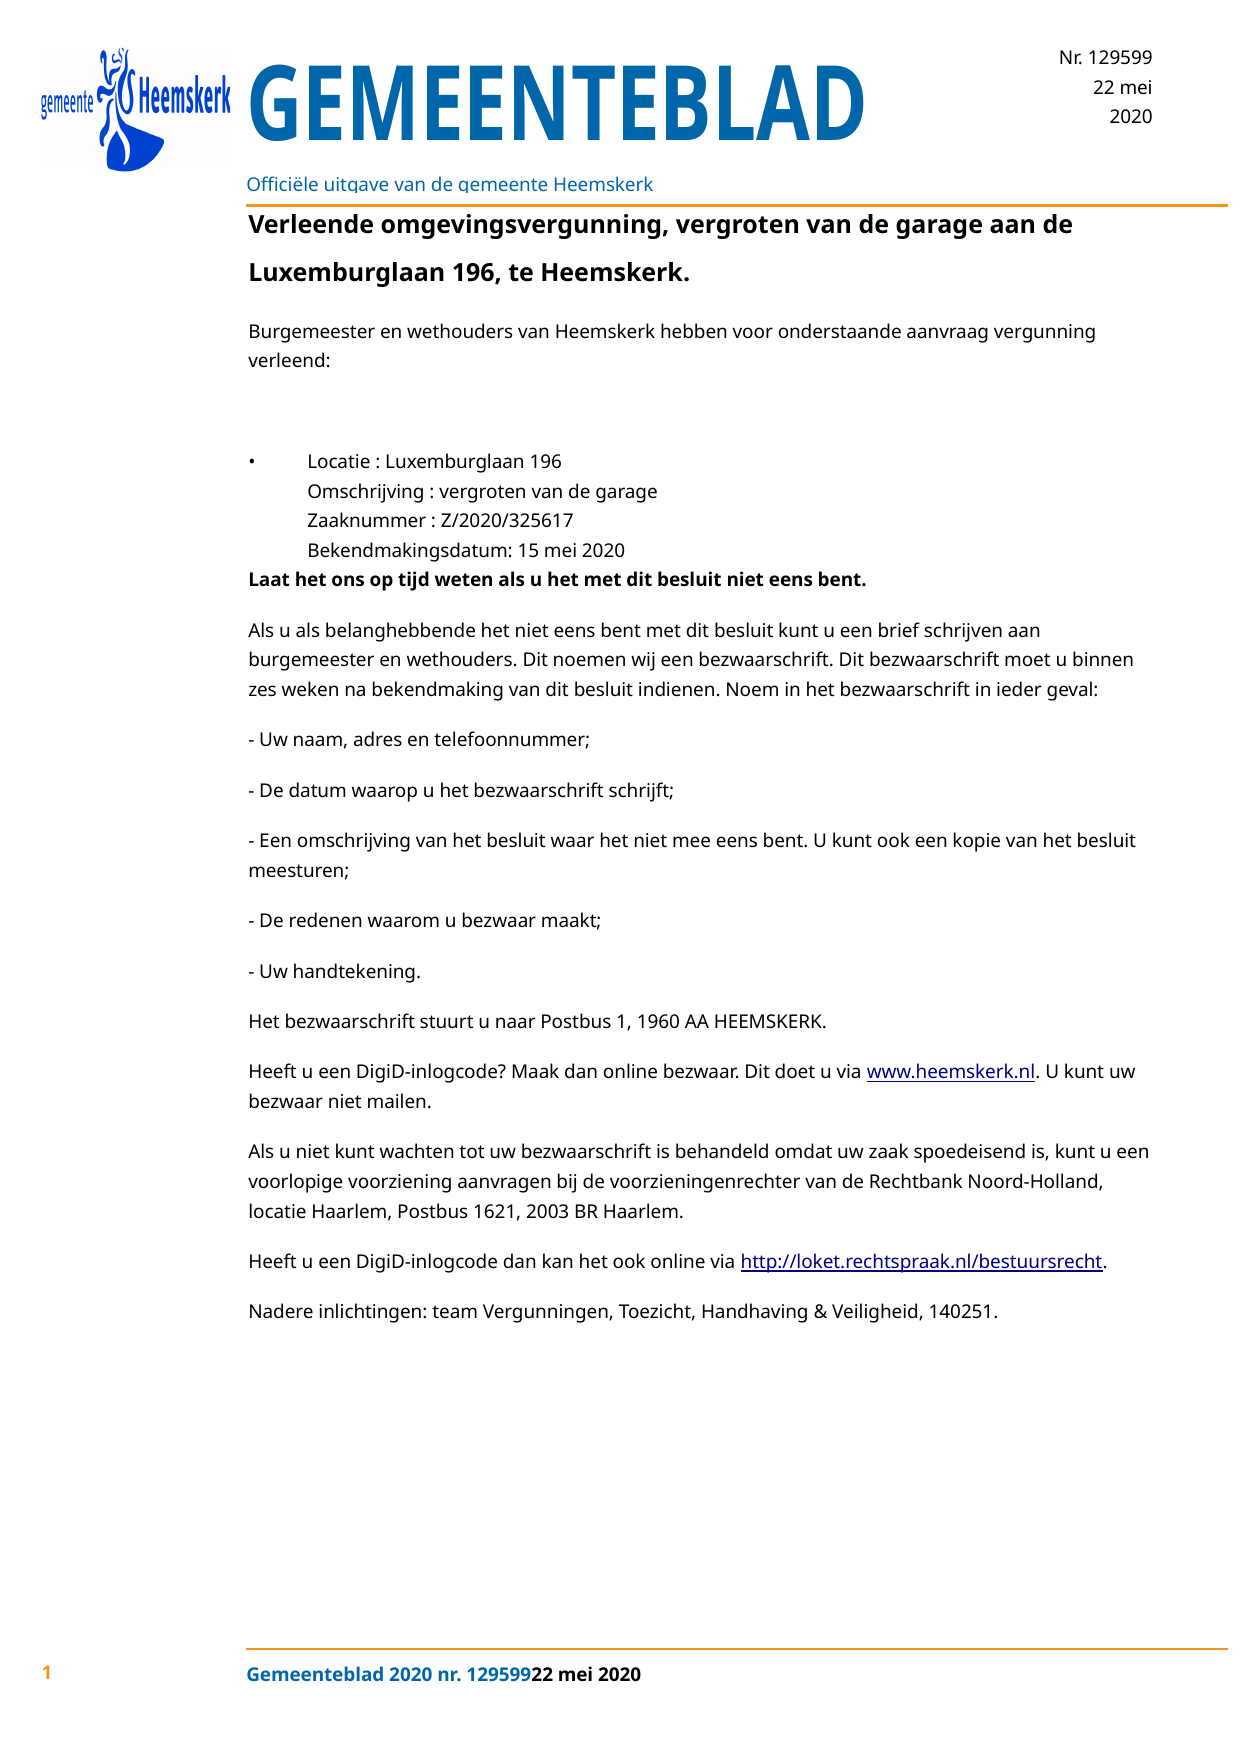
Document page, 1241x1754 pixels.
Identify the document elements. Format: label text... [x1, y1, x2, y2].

list Zaaknummer : Z/2020/325617 [248, 507, 1152, 533]
text Als u als belanghebbende het niet eens bent met dit besluit kunt u een brief schrijven aan burgemeester en wethouders. Dit noemen wij een bezwaarschrift. Dit bezwaarschrift moet u binnen zes weken na bekendmaking van dit besluit indienen. Noem in het bezwaarschrift in ieder geval: [248, 617, 1152, 702]
text - Uw handtekening. [248, 958, 1152, 984]
list Omschrijving : vergroten van de garage [248, 478, 1152, 504]
text Nadere inlichtingen: team Vergunningen, Toezicht, Handhaving & Veiligheid, 140251. [248, 1299, 1152, 1324]
text Burgemeester en wethouders van Heemskerk hebben voor onderstaande aanvraag vergunning verleend: [248, 318, 1152, 373]
picture [41, 47, 231, 172]
text Het bezwaarschrift stuurt u naar Postbus 1, 1960 AA HEEMSKERK. [248, 1008, 1152, 1034]
text Verleende omgevingsvergunning, vergroten van de garage aan de Luxemburglaan 196, te Heemskerk. [248, 207, 1152, 288]
text Als u niet kunt wachten tot uw bezwaarschrift is behandeld omdat uw zaak spoedeisend is, kunt u een voorlopige voorziening aanvragen bij de voorzieningenrechter van de Rechtbank Noord-Holland, locatie Haarlem, Postbus 1621, 2003 BR Haarlem. [248, 1139, 1152, 1224]
text - De datum waarop u het bezwaarschrift schrijft; [248, 777, 1152, 803]
text Heeft u een DigiD-inlogcode? Maak dan online bezwaar. Dit doet u via www.heemskerk.nl. U kunt uw bezwaar niet mailen. [248, 1059, 1152, 1114]
text - De redenen waarom u bezwaar maakt; [248, 907, 1152, 933]
text Heeft u een DigiD-inlogcode dan kan het ook online via http://loket.rechtspraak.nl/bestuursrecht. [248, 1248, 1152, 1274]
list Locatie : Luxemburglaan 196 [248, 448, 1152, 474]
list Bekendmakingsdatum: 15 mei 2020 [248, 537, 1152, 563]
text Laat het ons op tijd weten als u het met dit besluit niet eens bent. [248, 567, 1152, 592]
text - Een omschrijving van het besluit waar het niet mee eens bent. U kunt ook een kopie van het besluit meesturen; [248, 827, 1152, 883]
text - Uw naam, adres en telefoonnummer; [248, 727, 1152, 752]
